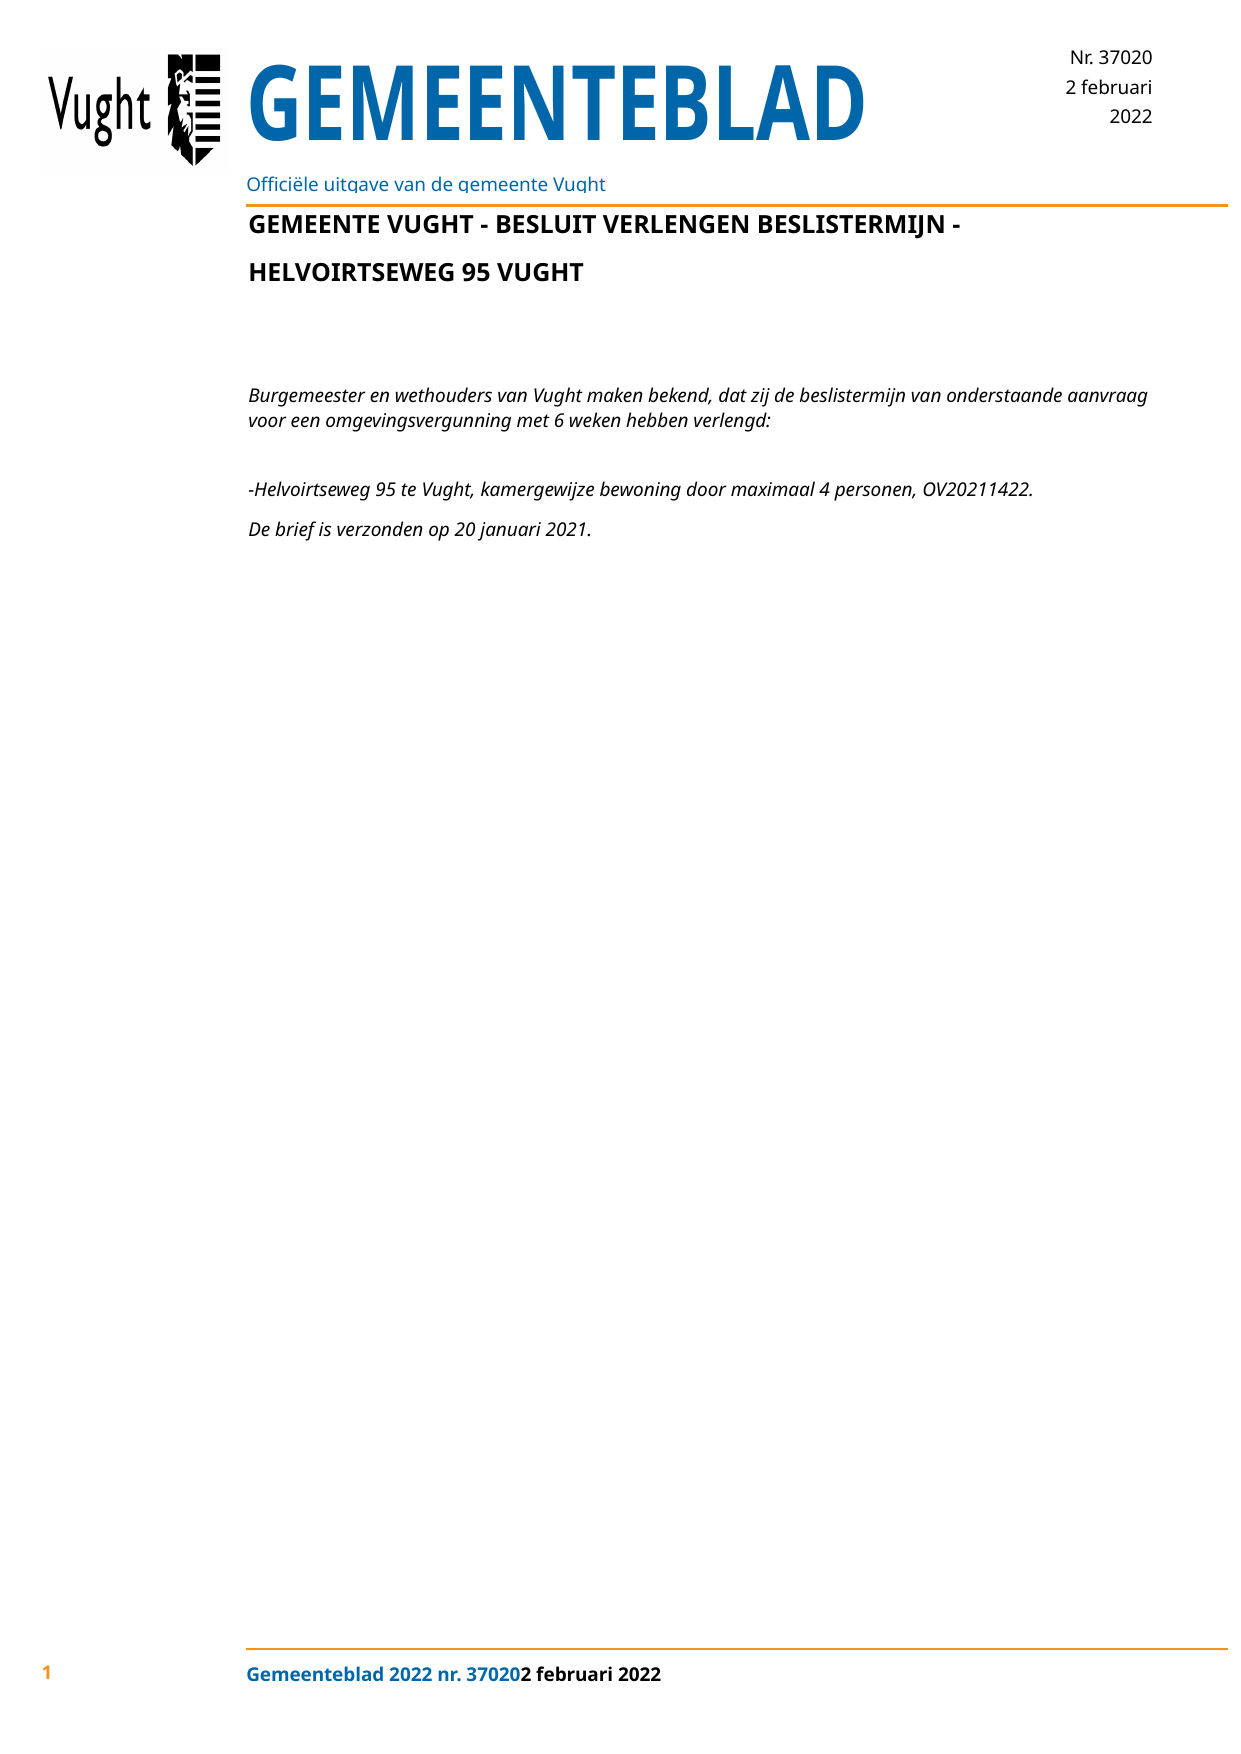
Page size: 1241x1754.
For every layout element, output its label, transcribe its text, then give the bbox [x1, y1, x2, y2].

picture [41, 47, 231, 172]
text Burgemeester en wethouders van Vught maken bekend, dat zij de beslistermijn van onderstaande aanvraag voor een omgevingsvergunning met 6 weken hebben verlengd: [248, 382, 1152, 433]
text GEMEENTE VUGHT - BESLUIT VERLENGEN BESLISTERMIJN - HELVOIRTSEWEG 95 VUGHT [248, 207, 1152, 288]
text -Helvoirtseweg 95 te Vught, kamergewijze bewoning door maximaal 4 personen, OV20211422. [248, 476, 1152, 502]
text De brief is verzonden op 20 januari 2021. [248, 516, 1152, 541]
